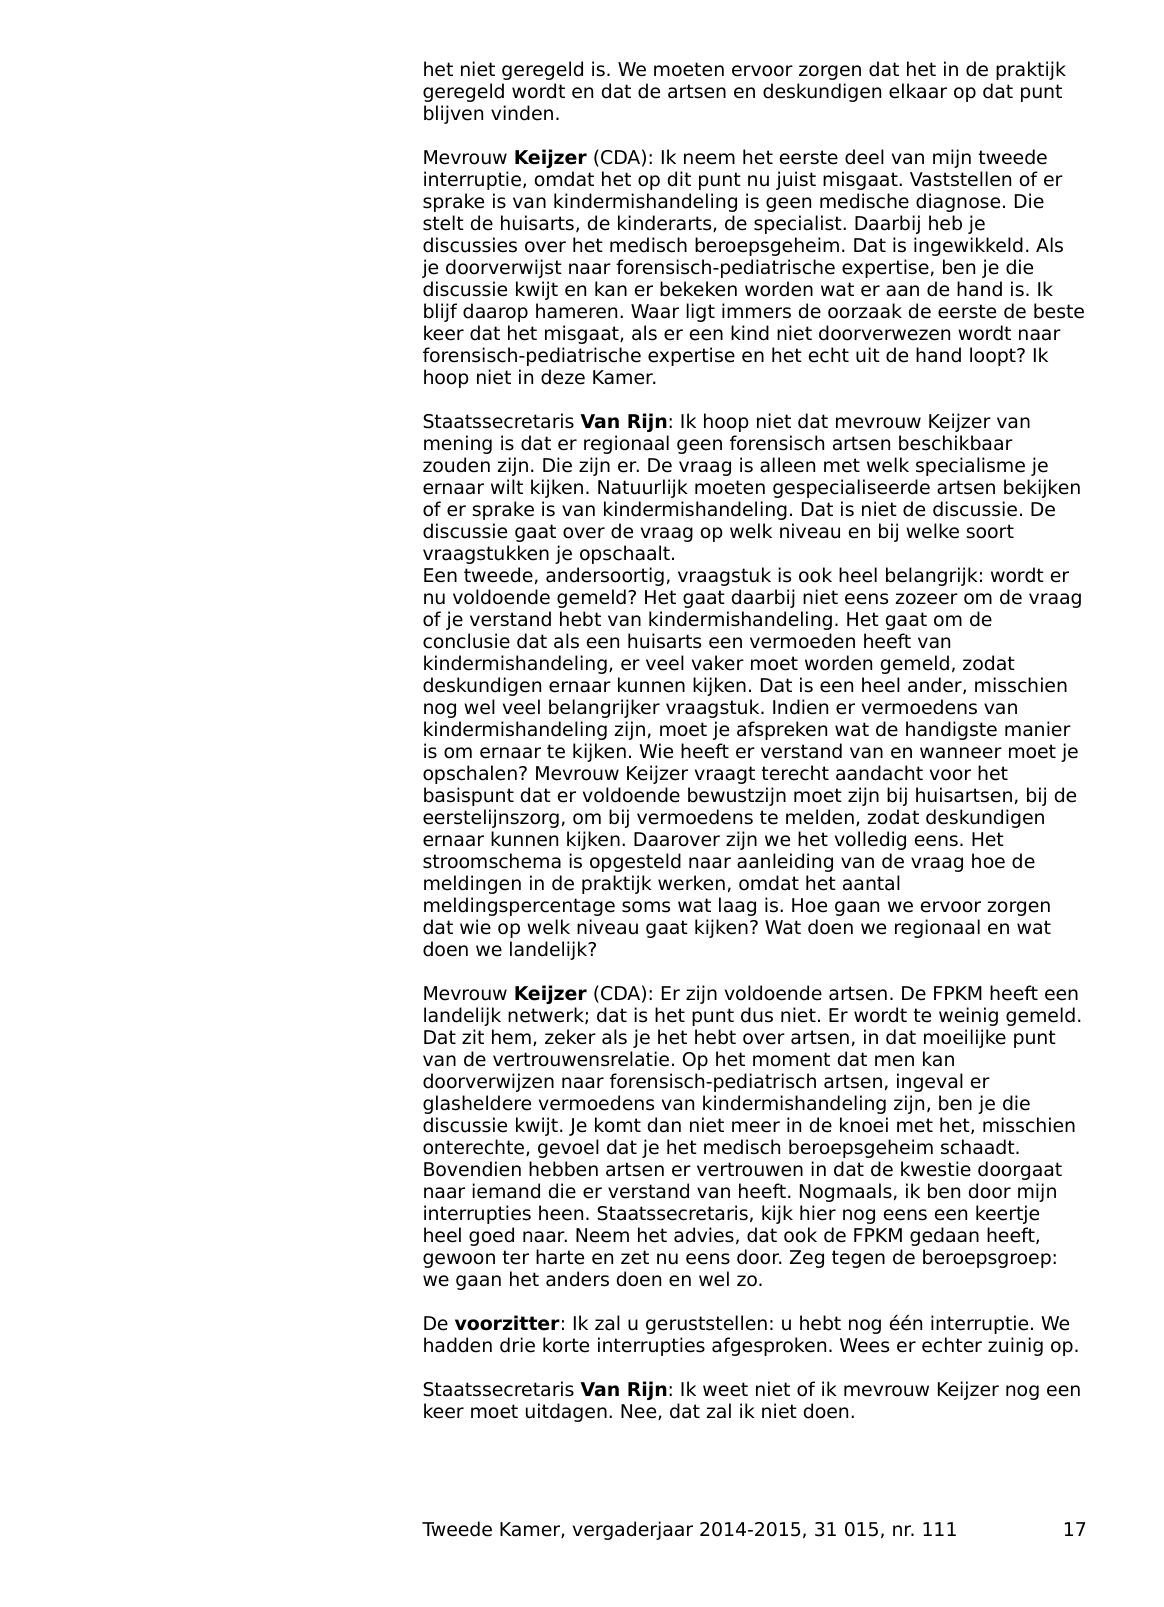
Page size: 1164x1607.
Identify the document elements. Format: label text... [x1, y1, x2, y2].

text Staatssecretaris Van Rijn: Ik weet niet of ik mevrouw Keijzer nog een keer moet uitdagen. Nee, dat zal ik niet doen. [422, 1379, 1087, 1423]
text het niet geregeld is. We moeten ervoor zorgen dat het in de praktijk geregeld wordt en dat de artsen en deskundigen elkaar op dat punt blijven vinden. [422, 59, 1087, 125]
text Mevrouw Keijzer (CDA): Er zijn voldoende artsen. De FPKM heeft een landelijk netwerk; dat is het punt dus niet. Er wordt te weinig gemeld. Dat zit hem, zeker als je het hebt over artsen, in dat moeilijke punt van de vertrouwensrelatie. Op het moment dat men kan doorverwijzen naar forensisch-pediatrisch artsen, ingeval er glasheldere vermoedens van kindermishandeling zijn, ben je die discussie kwijt. Je komt dan niet meer in de knoei met het, misschien onterechte, gevoel dat je het medisch beroepsgeheim schaadt. Bovendien hebben artsen er vertrouwen in dat de kwestie doorgaat naar iemand die er verstand van heeft. Nogmaals, ik ben door mijn interrupties heen. Staatssecretaris, kijk hier nog eens een keertje heel goed naar. Neem het advies, dat ook de FPKM gedaan heeft, gewoon ter harte en zet nu eens door. Zeg tegen de beroepsgroep: we gaan het anders doen en wel zo. [422, 983, 1087, 1291]
text Een tweede, andersoortig, vraagstuk is ook heel belangrijk: wordt er nu voldoende gemeld? Het gaat daarbij niet eens zozeer om de vraag of je verstand hebt van kindermishandeling. Het gaat om de conclusie dat als een huisarts een vermoeden heeft van kindermishandeling, er veel vaker moet worden gemeld, zodat deskundigen ernaar kunnen kijken. Dat is een heel ander, misschien nog wel veel belangrijker vraagstuk. Indien er vermoedens van kindermishandeling zijn, moet je afspreken wat de handigste manier is om ernaar te kijken. Wie heeft er verstand van en wanneer moet je opschalen? Mevrouw Keijzer vraagt terecht aandacht voor het basispunt dat er voldoende bewustzijn moet zijn bij huisartsen, bij de eerstelijnszorg, om bij vermoedens te melden, zodat deskundigen ernaar kunnen kijken. Daarover zijn we het volledig eens. Het stroomschema is opgesteld naar aanleiding van de vraag hoe de meldingen in de praktijk werken, omdat het aantal meldingspercentage soms wat laag is. Hoe gaan we ervoor zorgen dat wie op welk niveau gaat kijken? Wat doen we regionaal en wat doen we landelijk? [422, 565, 1087, 961]
text De voorzitter: Ik zal u geruststellen: u hebt nog één interruptie. We hadden drie korte interrupties afgesproken. Wees er echter zuinig op. [422, 1313, 1087, 1357]
text Staatssecretaris Van Rijn: Ik hoop niet dat mevrouw Keijzer van mening is dat er regionaal geen forensisch artsen beschikbaar zouden zijn. Die zijn er. De vraag is alleen met welk specialisme je ernaar wilt kijken. Natuurlijk moeten gespecialiseerde artsen bekijken of er sprake is van kindermishandeling. Dat is niet de discussie. De discussie gaat over de vraag op welk niveau en bij welke soort vraagstukken je opschaalt. [422, 411, 1087, 565]
text Mevrouw Keijzer (CDA): Ik neem het eerste deel van mijn tweede interruptie, omdat het op dit punt nu juist misgaat. Vaststellen of er sprake is van kindermishandeling is geen medische diagnose. Die stelt de huisarts, de kinderarts, de specialist. Daarbij heb je discussies over het medisch beroepsgeheim. Dat is ingewikkeld. Als je doorverwijst naar forensisch-pediatrische expertise, ben je die discussie kwijt en kan er bekeken worden wat er aan de hand is. Ik blijf daarop hameren. Waar ligt immers de oorzaak de eerste de beste keer dat het misgaat, als er een kind niet doorverwezen wordt naar forensisch-pediatrische expertise en het echt uit de hand loopt? Ik hoop niet in deze Kamer. [422, 147, 1087, 389]
